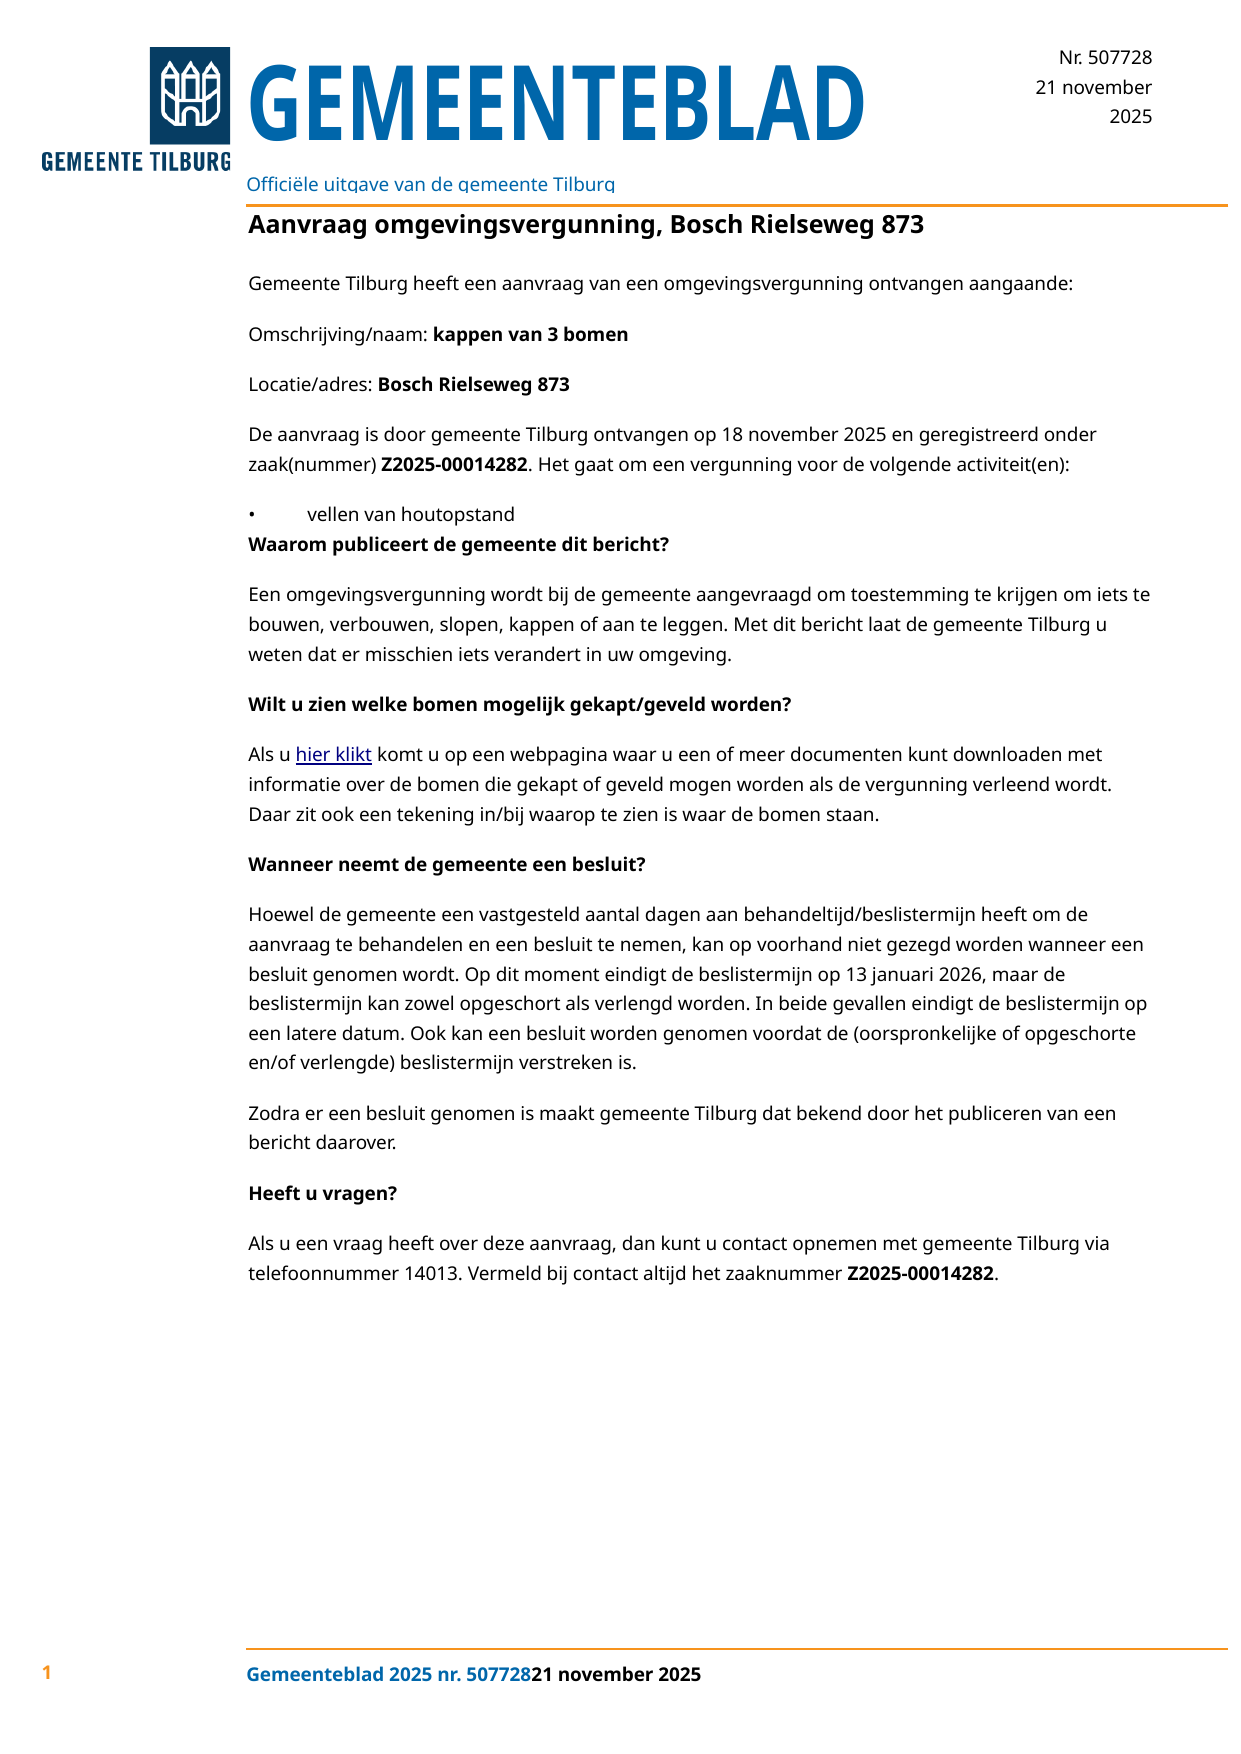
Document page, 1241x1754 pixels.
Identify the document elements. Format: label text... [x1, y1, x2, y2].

text Omschrijving/naam: kappen van 3 bomen [248, 321, 1152, 346]
text Gemeente Tilburg heeft een aanvraag van een omgevingsvergunning ontvangen aangaande: [248, 270, 1152, 296]
text Waarom publiceert de gemeente dit bericht? [248, 531, 1152, 557]
text Als u een vraag heeft over deze aanvraag, dan kunt u contact opnemen met gemeente Tilburg via telefoonnummer 14013. Vermeld bij contact altijd het zaaknummer Z2025-00014282. [248, 1230, 1152, 1286]
text De aanvraag is door gemeente Tilburg ontvangen op 18 november 2025 en geregistreerd onder zaak(nummer) Z2025-00014282. Het gaat om een vergunning voor de volgende activiteit(en): [248, 422, 1152, 477]
text Hoewel de gemeente een vastgesteld aantal dagen aan behandeltijd/beslistermijn heeft om de aanvraag te behandelen en een besluit te nemen, kan op voorhand niet gezegd worden wanneer een besluit genomen wordt. Op dit moment eindigt de beslistermijn op 13 januari 2026, maar de beslistermijn kan zowel opgeschort als verlengd worden. In beide gevallen eindigt de beslistermijn op een latere datum. Ook kan een besluit worden genomen voordat de (oorspronkelijke of opgeschorte en/of verlengde) beslistermijn verstreken is. [248, 902, 1152, 1075]
text Heeft u vragen? [248, 1180, 1152, 1206]
picture [41, 47, 231, 172]
text Wanneer neemt de gemeente een besluit? [248, 851, 1152, 877]
list vellen van houtopstand [248, 502, 1152, 527]
text Zodra er een besluit genomen is maakt gemeente Tilburg dat bekend door het publiceren van een bericht daarover. [248, 1100, 1152, 1155]
text Een omgevingsvergunning wordt bij de gemeente aangevraagd om toestemming te krijgen om iets te bouwen, verbouwen, slopen, kappen of aan te leggen. Met dit bericht laat de gemeente Tilburg u weten dat er misschien iets verandert in uw omgeving. [248, 582, 1152, 666]
text Wilt u zien welke bomen mogelijk gekapt/geveld worden? [248, 691, 1152, 717]
text Locatie/adres: Bosch Rielseweg 873 [248, 371, 1152, 397]
text Aanvraag omgevingsvergunning, Bosch Rielseweg 873 [248, 207, 1152, 241]
text Als u hier klikt komt u op een webpagina waar u een of meer documenten kunt downloaden met informatie over de bomen die gekapt of geveld mogen worden als de vergunning verleend wordt. Daar zit ook een tekening in/bij waarop te zien is waar de bomen staan. [248, 742, 1152, 826]
